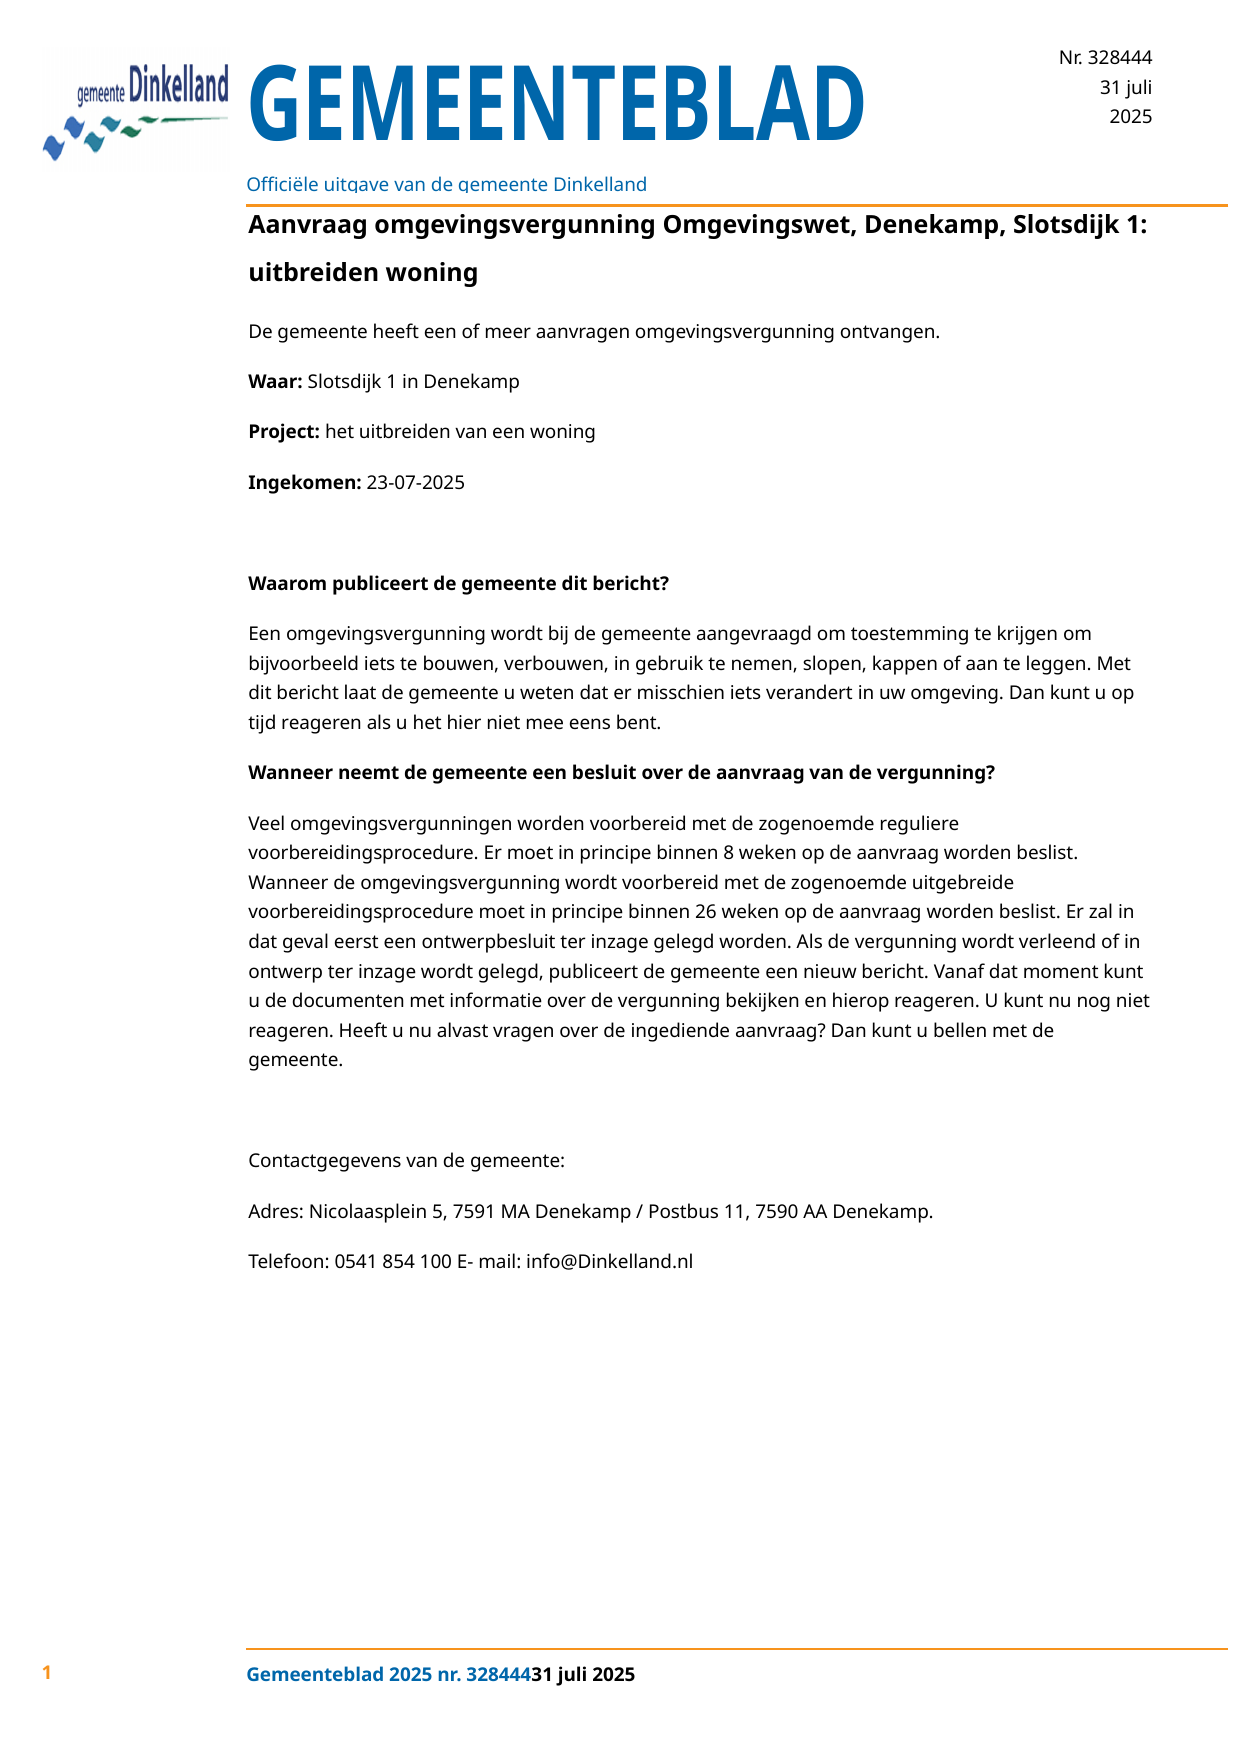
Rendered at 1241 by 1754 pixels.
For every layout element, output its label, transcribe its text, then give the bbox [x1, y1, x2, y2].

text Waarom publiceert de gemeente dit bericht? [248, 570, 1152, 596]
text Aanvraag omgevingsvergunning Omgevingswet, Denekamp, Slotsdijk 1: uitbreiden woning [248, 207, 1152, 288]
text Adres: Nicolaasplein 5, 7591 MA Denekamp / Postbus 11, 7590 AA Denekamp. [248, 1198, 1152, 1224]
text Contactgegevens van de gemeente: [248, 1147, 1152, 1173]
text Project: het uitbreiden van een woning [248, 419, 1152, 444]
text Telefoon: 0541 854 100 E- mail: info@Dinkelland.nl [248, 1248, 1152, 1274]
text Veel omgevingsvergunningen worden voorbereid met de zogenoemde reguliere voorbereidingsprocedure. Er moet in principe binnen 8 weken op de aanvraag worden beslist. Wanneer de omgevingsvergunning wordt voorbereid met de zogenoemde uitgebreide voorbereidingsprocedure moet in principe binnen 26 weken op de aanvraag worden beslist. Er zal in dat geval eerst een ontwerpbesluit ter inzage gelegd worden. Als de vergunning wordt verleend of in ontwerp ter inzage wordt gelegd, publiceert de gemeente een nieuw bericht. Vanaf dat moment kunt u de documenten met informatie over de vergunning bekijken en hierop reageren. U kunt nu nog niet reageren. Heeft u nu alvast vragen over de ingediende aanvraag? Dan kunt u bellen met de gemeente. [248, 810, 1152, 1072]
picture [41, 47, 231, 172]
text Een omgevingsvergunning wordt bij de gemeente aangevraagd om toestemming te krijgen om bijvoorbeeld iets te bouwen, verbouwen, in gebruik te nemen, slopen, kappen of aan te leggen. Met dit bericht laat de gemeente u weten dat er misschien iets verandert in uw omgeving. Dan kunt u op tijd reageren als u het hier niet mee eens bent. [248, 620, 1152, 735]
text Wanneer neemt de gemeente een besluit over de aanvraag van de vergunning? [248, 759, 1152, 785]
text Ingekomen: 23-07-2025 [248, 469, 1152, 495]
text Waar: Slotsdijk 1 in Denekamp [248, 368, 1152, 394]
text De gemeente heeft een of meer aanvragen omgevingsvergunning ontvangen. [248, 318, 1152, 344]
